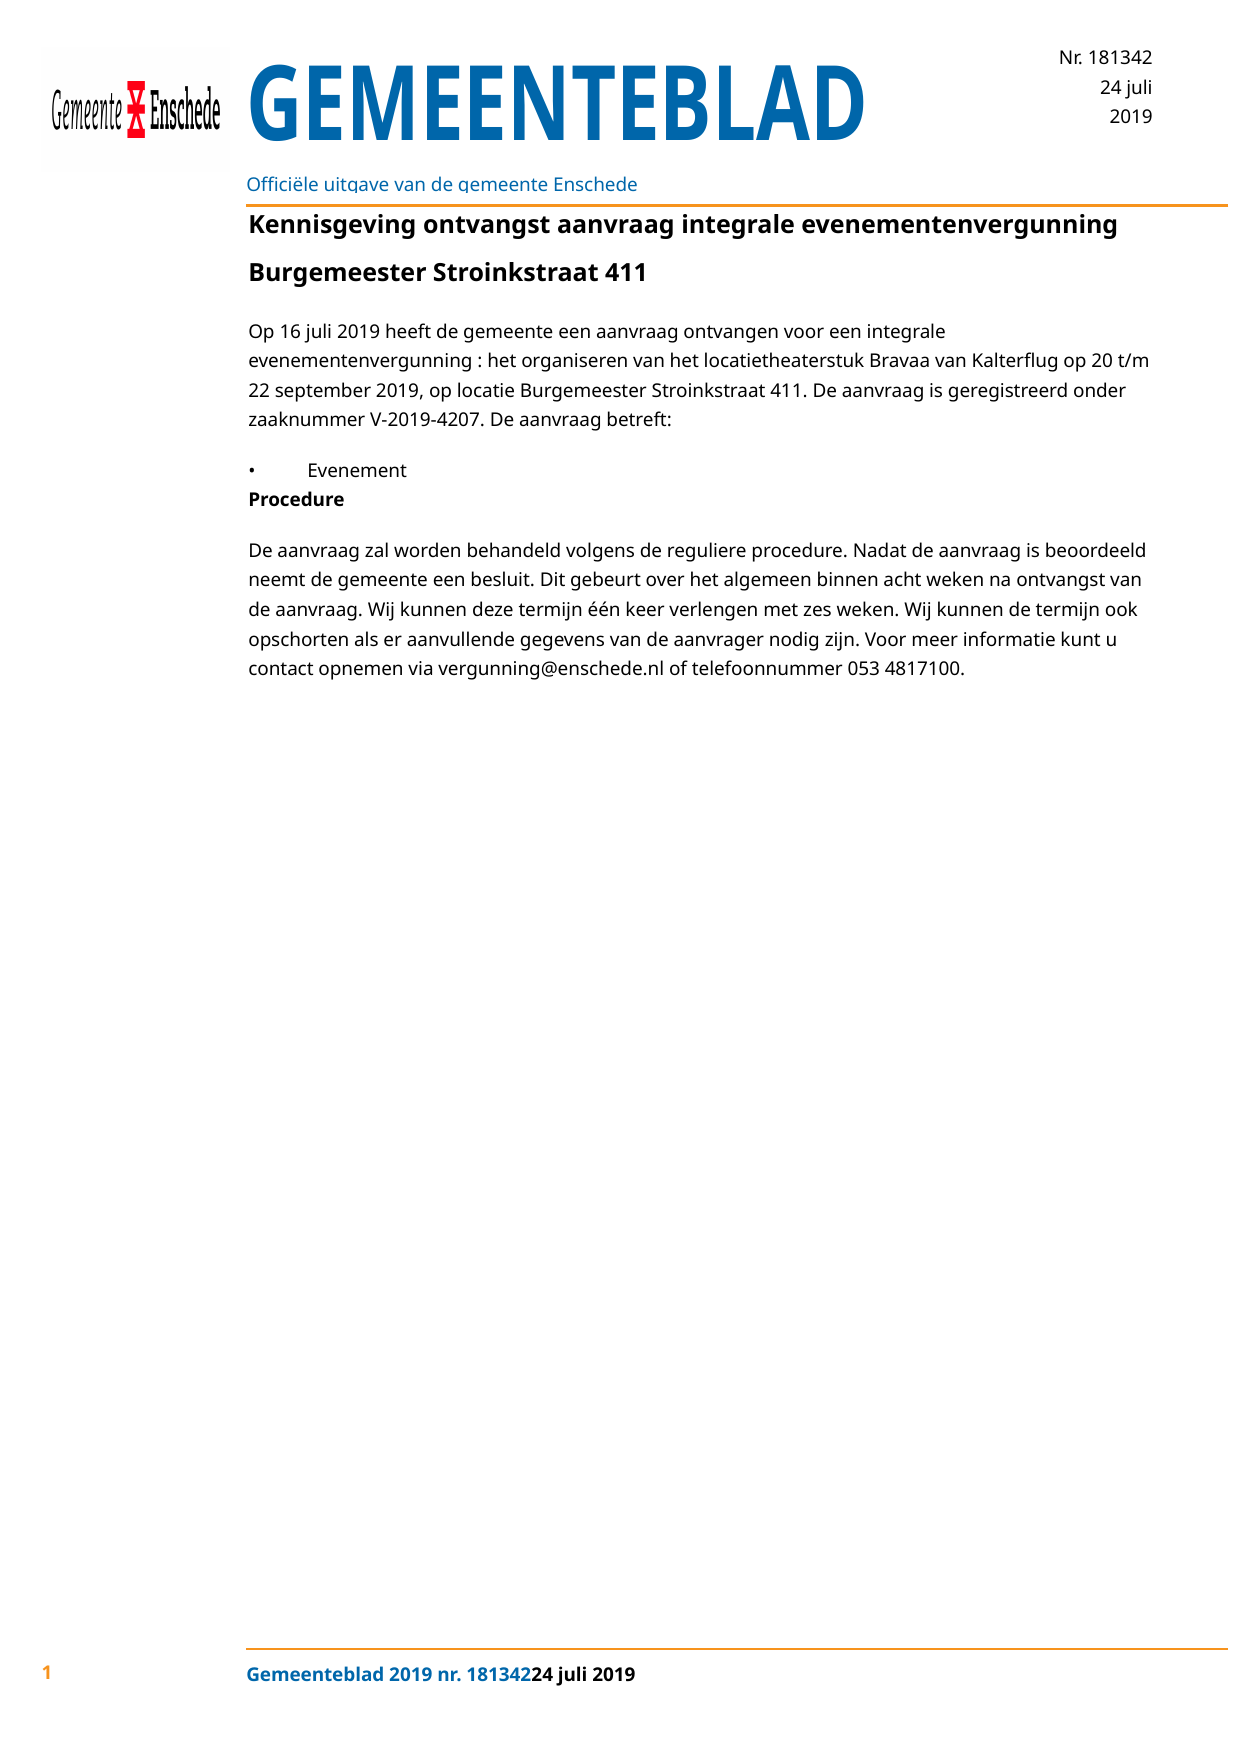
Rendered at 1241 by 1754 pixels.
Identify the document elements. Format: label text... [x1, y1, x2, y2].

text Op 16 juli 2019 heeft de gemeente een aanvraag ontvangen voor een integrale evenementenvergunning : het organiseren van het locatietheaterstuk Bravaa van Kalterflug op 20 t/m 22 september 2019, op locatie Burgemeester Stroinkstraat 411. De aanvraag is geregistreerd onder zaaknummer V-2019-4207. De aanvraag betreft: [248, 318, 1152, 432]
list Evenement [248, 457, 1152, 483]
text De aanvraag zal worden behandeld volgens de reguliere procedure. Nadat de aanvraag is beoordeeld neemt de gemeente een besluit. Dit gebeurt over het algemeen binnen acht weken na ontvangst van de aanvraag. Wij kunnen deze termijn één keer verlengen met zes weken. Wij kunnen de termijn ook opschorten als er aanvullende gegevens van de aanvrager nodig zijn. Voor meer informatie kunt u contact opnemen via vergunning@enschede.nl of telefoonnummer 053 4817100. [248, 537, 1152, 681]
text Kennisgeving ontvangst aanvraag integrale evenementenvergunning Burgemeester Stroinkstraat 411 [248, 207, 1152, 288]
picture [41, 47, 231, 172]
text Procedure [248, 487, 1152, 512]
